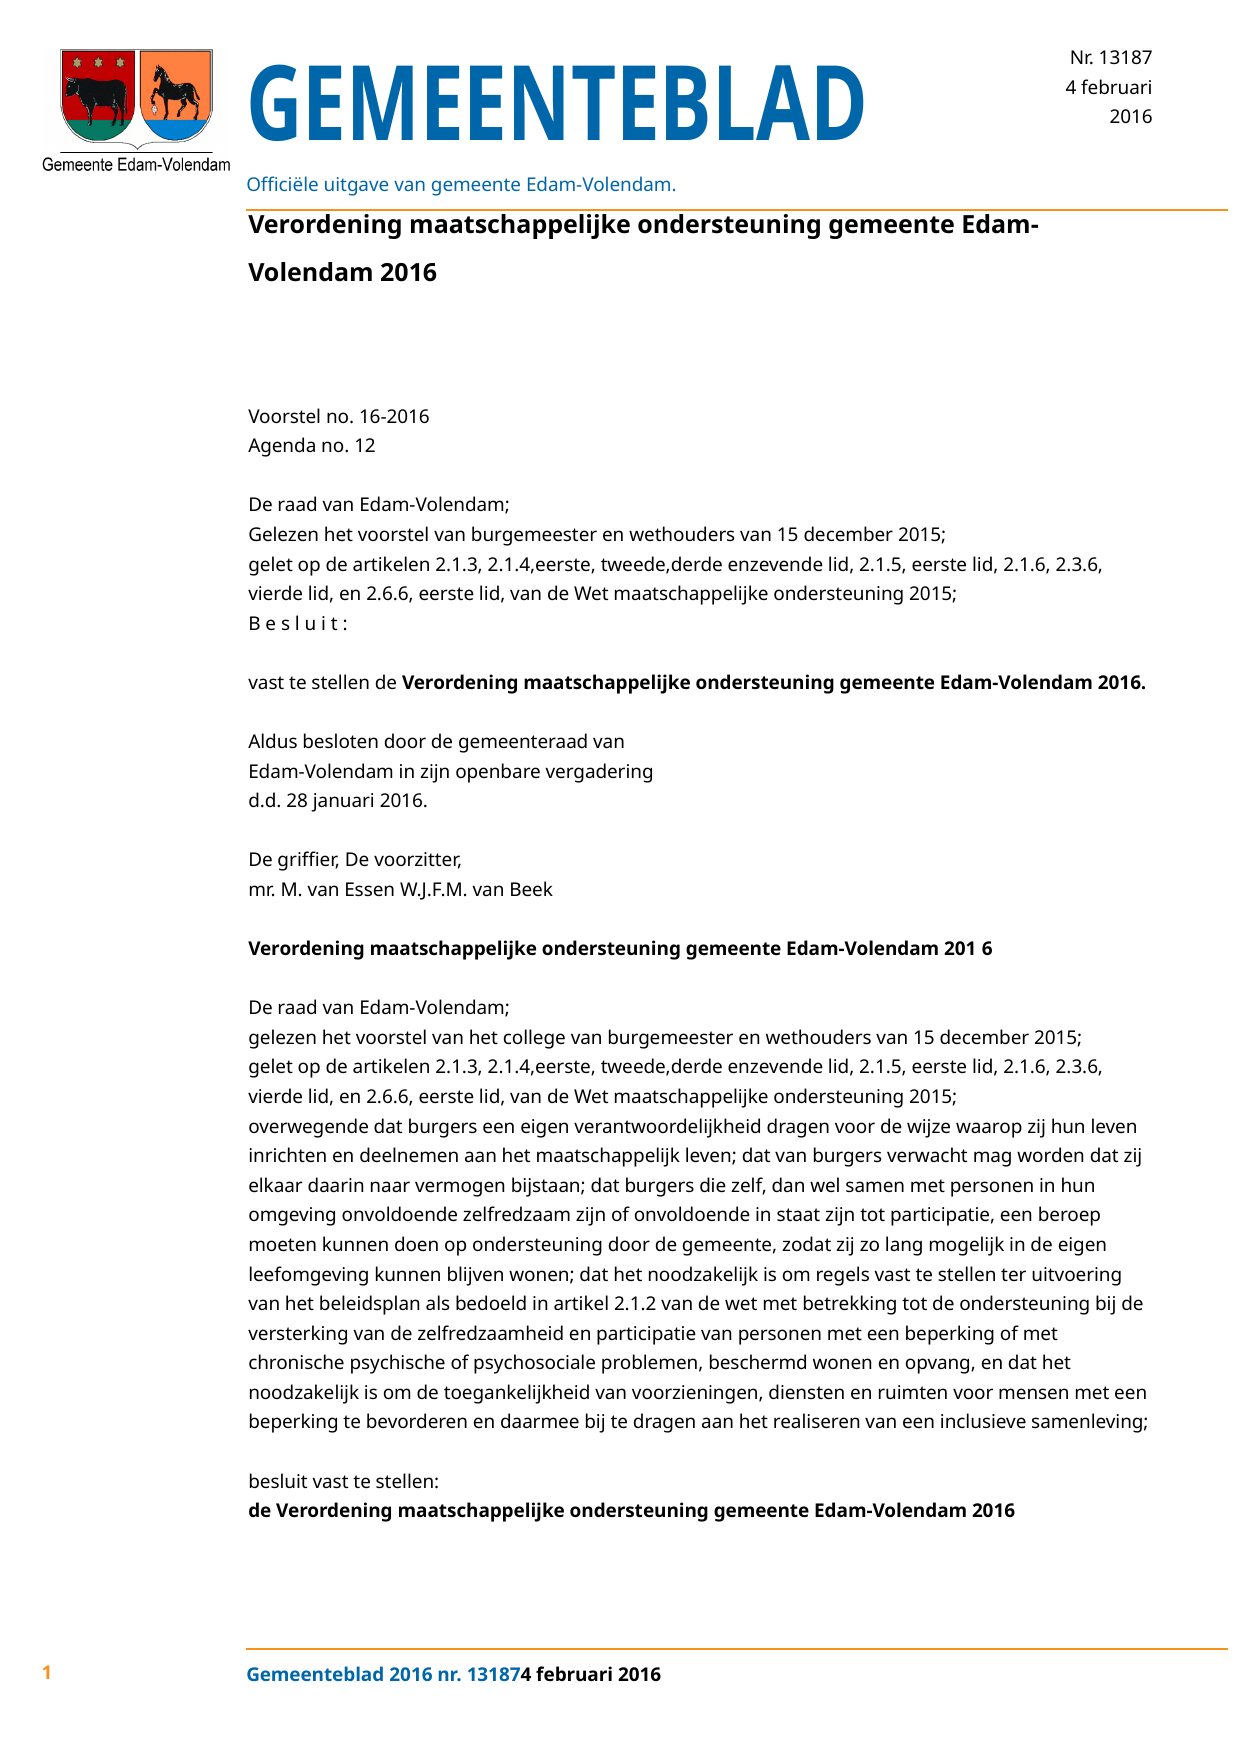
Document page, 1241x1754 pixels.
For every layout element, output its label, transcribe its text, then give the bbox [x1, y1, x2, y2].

text De raad van Edam-Volendam; [248, 994, 1152, 1020]
text Verordening maatschappelijke ondersteuning gemeente Edam-Volendam 201 6 [248, 935, 1152, 961]
text mr. M. van Essen W.J.F.M. van Beek [248, 876, 1152, 902]
text besluit vast te stellen: [248, 1468, 1152, 1493]
text Aldus besloten door de gemeenteraad van [248, 728, 1152, 754]
text gelet op de artikelen 2.1.3, 2.1.4,eerste, tweede,derde enzevende lid, 2.1.5, eerste lid, 2.1.6, 2.3.6, vierde lid, en 2.6.6, eerste lid, van de Wet maatschappelijke ondersteuning 2015; [248, 551, 1152, 606]
text gelezen het voorstel van het college van burgemeester en wethouders van 15 december 2015; [248, 1024, 1152, 1050]
text gelet op de artikelen 2.1.3, 2.1.4,eerste, tweede,derde enzevende lid, 2.1.5, eerste lid, 2.1.6, 2.3.6, vierde lid, en 2.6.6, eerste lid, van de Wet maatschappelijke ondersteuning 2015; [248, 1054, 1152, 1109]
text Voorstel no. 16-2016 [248, 403, 1152, 428]
text B e s l u i t : [248, 610, 1152, 636]
text d.d. 28 januari 2016. [248, 787, 1152, 813]
text Edam-Volendam in zijn openbare vergadering [248, 758, 1152, 783]
text De griffier, De voorzitter, [248, 847, 1152, 872]
text overwegende dat burgers een eigen verantwoordelijkheid dragen voor de wijze waarop zij hun leven inrichten en deelnemen aan het maatschappelijk leven; dat van burgers verwacht mag worden dat zij elkaar daarin naar vermogen bijstaan; dat burgers die zelf, dan wel samen met personen in hun omgeving onvoldoende zelfredzaam zijn of onvoldoende in staat zijn tot participatie, een beroep moeten kunnen doen op ondersteuning door de gemeente, zodat zij zo lang mogelijk in de eigen leefomgeving kunnen blijven wonen; dat het noodzakelijk is om regels vast te stellen ter uitvoering van het beleidsplan als bedoeld in artikel 2.1.2 van de wet met betrekking tot de ondersteuning bij de versterking van de zelfredzaamheid en participatie van personen met een beperking of met chronische psychische of psychosociale problemen, beschermd wonen en opvang, en dat het noodzakelijk is om de toegankelijkheid van voorzieningen, diensten en ruimten voor mensen met een beperking te bevorderen en daarmee bij te dragen aan het realiseren van een inclusieve samenleving; [248, 1113, 1152, 1434]
text De raad van Edam-Volendam; [248, 492, 1152, 517]
text vast te stellen de Verordening maatschappelijke ondersteuning gemeente Edam-Volendam 2016. [248, 669, 1152, 695]
text Gelezen het voorstel van burgemeester en wethouders van 15 december 2015; [248, 521, 1152, 547]
text de Verordening maatschappelijke ondersteuning gemeente Edam-Volendam 2016 [248, 1497, 1152, 1523]
text Agenda no. 12 [248, 432, 1152, 458]
picture [41, 47, 231, 172]
text Verordening maatschappelijke ondersteuning gemeente Edam-Volendam 2016 [248, 211, 1152, 288]
